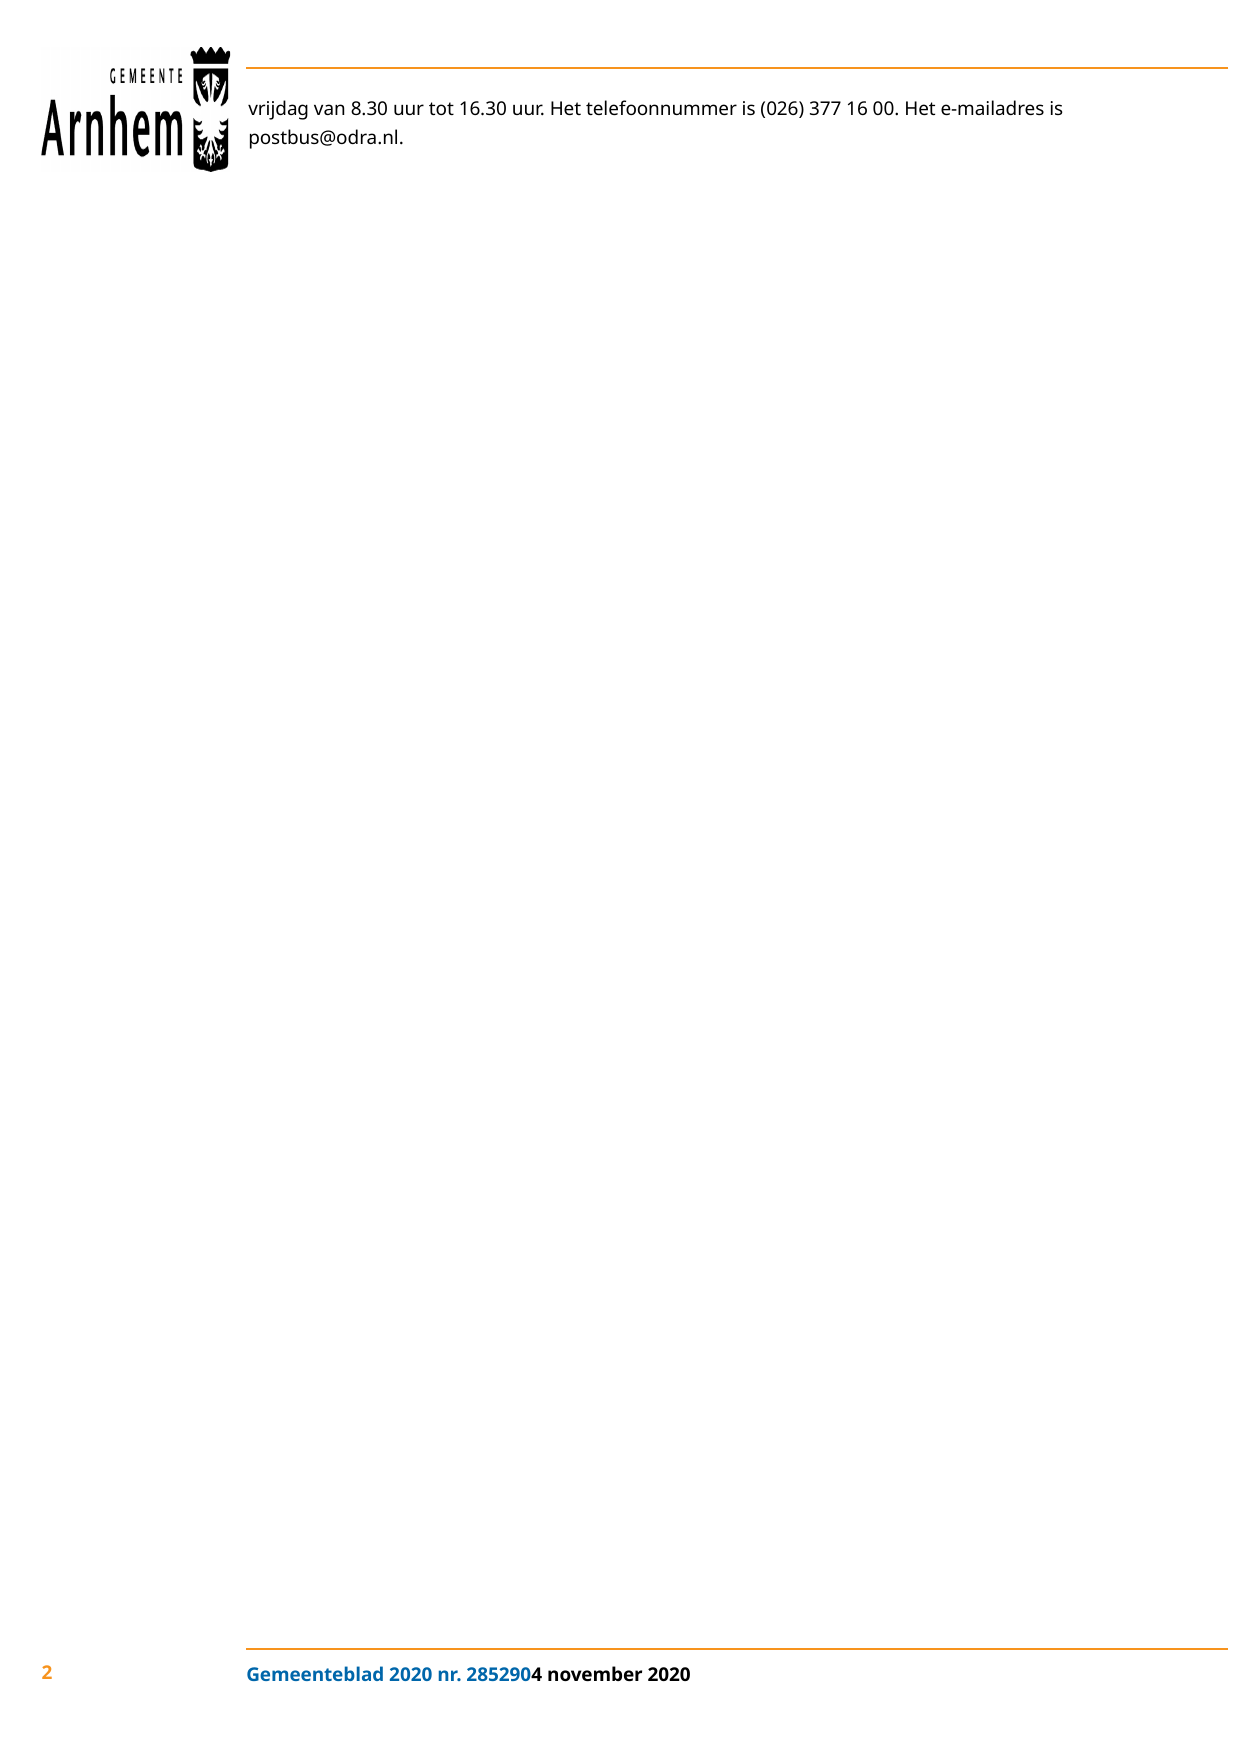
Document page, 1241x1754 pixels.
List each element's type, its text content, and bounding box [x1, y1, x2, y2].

picture [41, 47, 231, 172]
text vrijdag van 8.30 uur tot 16.30 uur. Het telefoonnummer is (026) 377 16 00. Het e-mailadres is postbus@odra.nl. [248, 95, 1152, 150]
